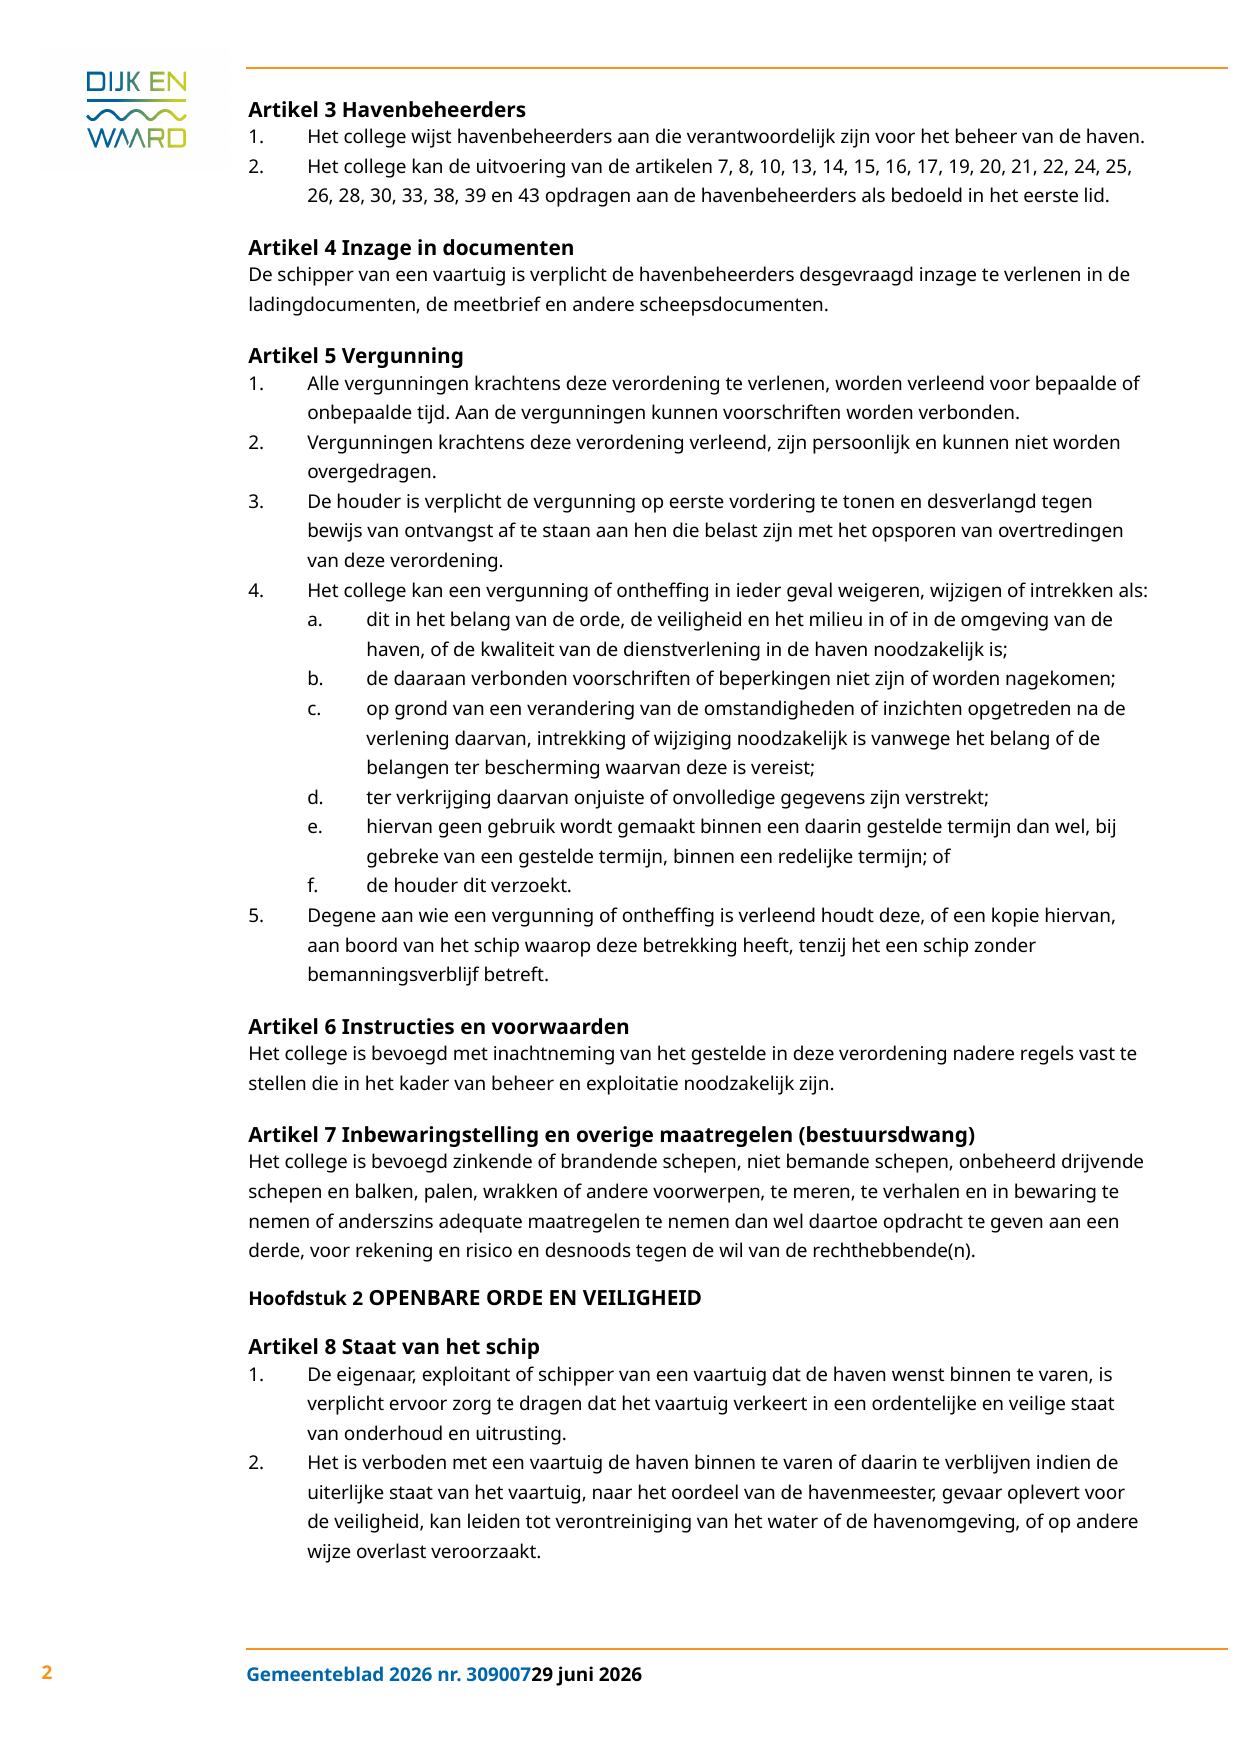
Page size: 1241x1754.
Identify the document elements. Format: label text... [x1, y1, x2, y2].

text Het college is bevoegd zinkende of brandende schepen, niet bemande schepen, onbeheerd drijvende schepen en balken, palen, wrakken of andere voorwerpen, te meren, te verhalen en in bewaring te nemen of anderszins adequate maatregelen te nemen dan wel daartoe opdracht te geven aan een derde, voor rekening en risico en desnoods tegen de wil van de rechthebbende(n). [248, 1149, 1152, 1263]
list Het college kan de uitvoering van de artikelen 7, 8, 10, 13, 14, 15, 16, 17, 19, 20, 21, 22, 24, 25, 26, 28, 30, 33, 38, 39 en 43 opdragen aan de havenbeheerders als bedoeld in het eerste lid. [248, 153, 1152, 208]
list de daaraan verbonden voorschriften of beperkingen niet zijn of worden nagekomen; [307, 666, 1152, 691]
text De schipper van een vaartuig is verplicht de havenbeheerders desgevraagd inzage te verlenen in de ladingdocumenten, de meetbrief en andere scheepsdocumenten. [248, 261, 1152, 317]
list hiervan geen gebruik wordt gemaakt binnen een daarin gestelde termijn dan wel, bij gebreke van een gestelde termijn, binnen een redelijke termijn; of [307, 813, 1152, 869]
text Artikel 5 Vergunning [248, 341, 1152, 370]
text Het college is bevoegd met inachtneming van het gestelde in deze verordening nadere regels vast te stellen die in het kader van beheer en exploitatie noodzakelijk zijn. [248, 1040, 1152, 1096]
text Artikel 4 Inzage in documenten [248, 233, 1152, 261]
text Hoofdstuk 2 OPENBARE ORDE EN VEILIGHEID [248, 1283, 1152, 1311]
list Het college kan een vergunning of ontheffing in ieder geval weigeren, wijzigen of intrekken als: [248, 577, 1152, 602]
text Artikel 8 Staat van het schip [248, 1332, 1152, 1361]
list ter verkrijging daarvan onjuiste of onvolledige gegevens zijn verstrekt; [307, 784, 1152, 809]
list op grond van een verandering van de omstandigheden of inzichten opgetreden na de verlening daarvan, intrekking of wijziging noodzakelijk is vanwege het belang of de belangen ter bescherming waarvan deze is vereist; [307, 695, 1152, 780]
list Het college wijst havenbeheerders aan die verantwoordelijk zijn voor het beheer van de haven. [248, 123, 1152, 149]
list Degene aan wie een vergunning of ontheffing is verleend houdt deze, of een kopie hiervan, aan boord van het schip waarop deze betrekking heeft, tenzij het een schip zonder bemanningsverblijf betreft. [248, 902, 1152, 987]
list de houder dit verzoekt. [307, 873, 1152, 898]
text Artikel 3 Havenbeheerders [248, 95, 1152, 123]
picture [41, 47, 231, 172]
list Het is verboden met een vaartuig de haven binnen te varen of daarin te verblijven indien de uiterlijke staat van het vaartuig, naar het oordeel van de havenmeester, gevaar oplevert voor de veiligheid, kan leiden tot verontreiniging van het water of de havenomgeving, of op andere wijze overlast veroorzaakt. [248, 1449, 1152, 1564]
list dit in het belang van de orde, de veiligheid en het milieu in of in de omgeving van de haven, of de kwaliteit van de dienstverlening in de haven noodzakelijk is; [307, 606, 1152, 662]
text Artikel 7 Inbewaringstelling en overige maatregelen (bestuursdwang) [248, 1120, 1152, 1149]
list De eigenaar, exploitant of schipper van een vaartuig dat de haven wenst binnen te varen, is verplicht ervoor zorg te dragen dat het vaartuig verkeert in een ordentelijke en veilige staat van onderhoud en uitrusting. [248, 1361, 1152, 1446]
list Alle vergunningen krachtens deze verordening te verlenen, worden verleend voor bepaalde of onbepaalde tijd. Aan de vergunningen kunnen voorschriften worden verbonden. [248, 370, 1152, 425]
text Artikel 6 Instructies en voorwaarden [248, 1012, 1152, 1040]
list De houder is verplicht de vergunning op eerste vordering te tonen en desverlangd tegen bewijs van ontvangst af te staan aan hen die belast zijn met het opsporen van overtredingen van deze verordening. [248, 488, 1152, 573]
list Vergunningen krachtens deze verordening verleend, zijn persoonlijk en kunnen niet worden overgedragen. [248, 429, 1152, 484]
